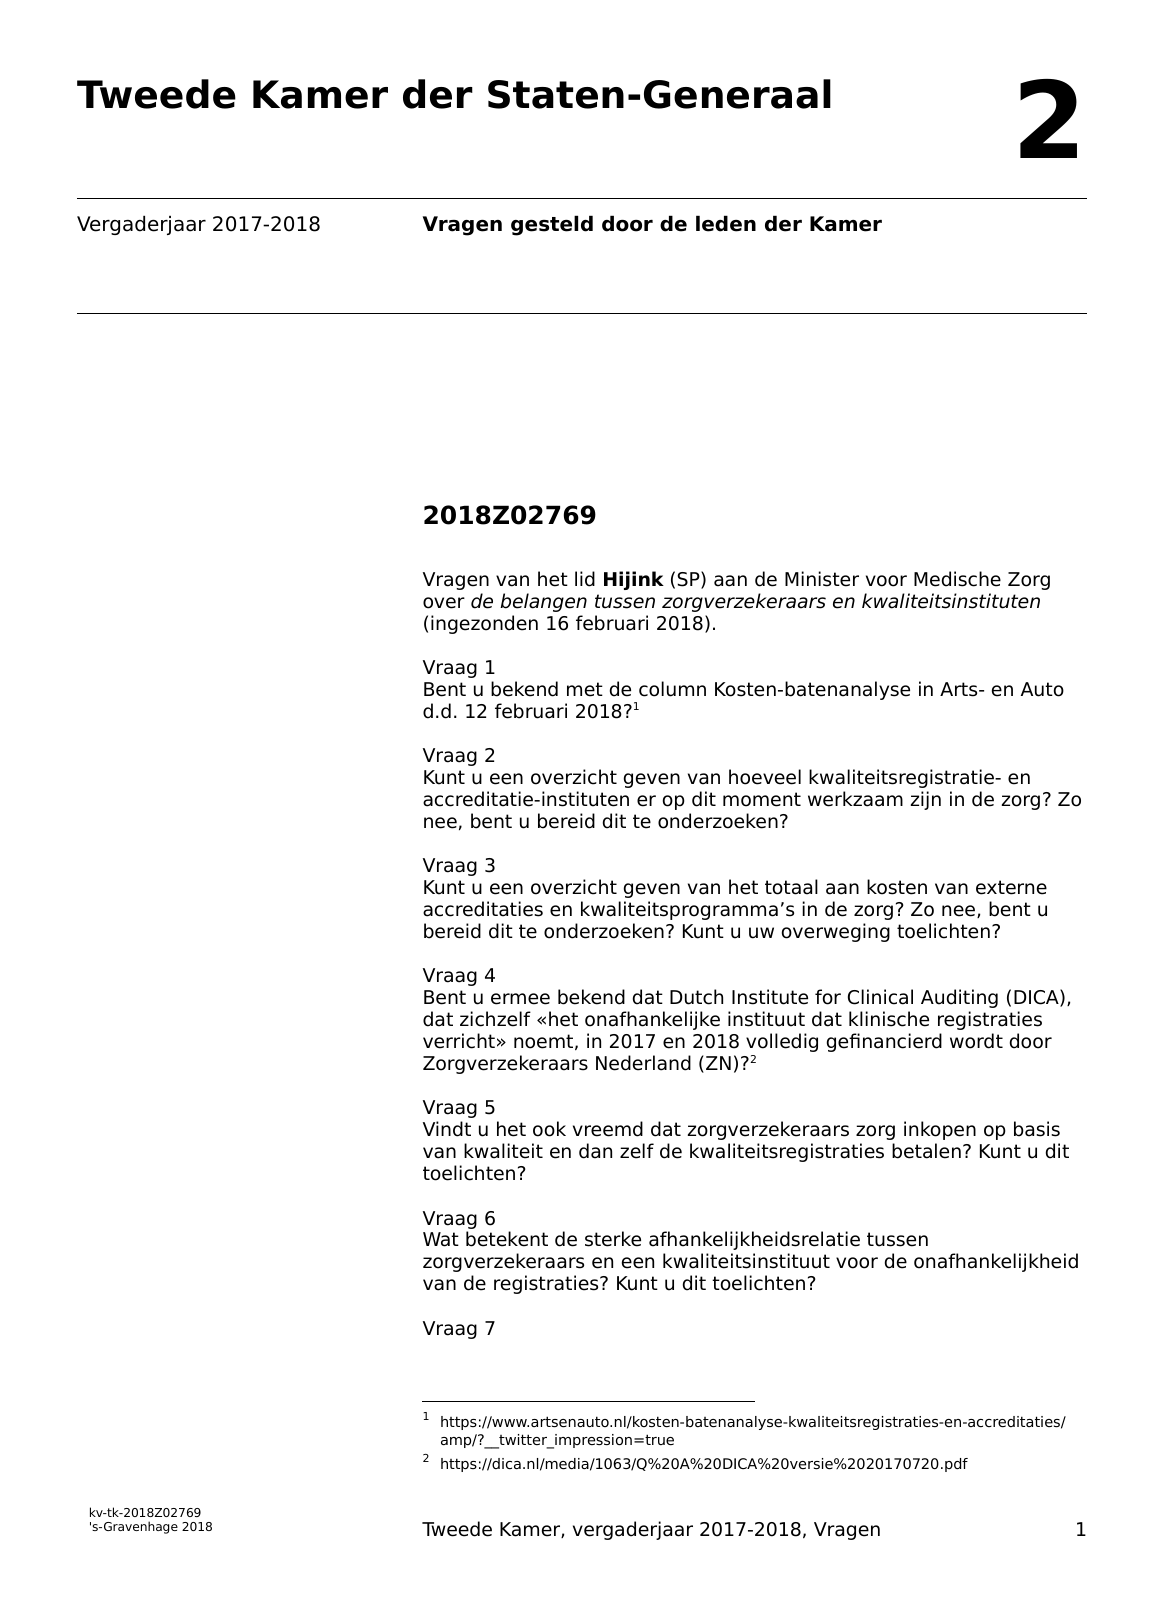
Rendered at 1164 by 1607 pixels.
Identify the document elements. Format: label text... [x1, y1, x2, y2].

table_cell Vragen gesteld door de leden der Kamer [422, 199, 1087, 313]
text Vraag 2 [422, 745, 1087, 767]
text https://dica.nl/media/1063/Q%20A%20DICA%20versie%2020170720.pdf [422, 1452, 1087, 1474]
text Vindt u het ook vreemd dat zorgverzekeraars zorg inkopen op basis van kwaliteit en dan zelf de kwaliteitsregistraties betalen? Kunt u dit toelichten? [422, 1119, 1087, 1185]
text 's-Gravenhage 2018 [88, 1520, 323, 1534]
text Vragen van het lid Hijink (SP) aan de Minister voor Medische Zorg over de belangen tussen zorgverzekeraars en kwaliteitsinstituten (ingezonden 16 februari 2018). [422, 569, 1087, 635]
text Kunt u een overzicht geven van het totaal aan kosten van externe accreditaties en kwaliteitsprogramma’s in de zorg? Zo nee, bent u bereid dit te onderzoeken? Kunt u uw overweging toelichten? [422, 877, 1087, 943]
text Bent u bekend met de column Kosten-batenanalyse in Arts- en Auto d.d. 12 februari 2018? [422, 679, 1087, 723]
text Kunt u een overzicht geven van hoeveel kwaliteitsregistratie- en accreditatie-instituten er op dit moment werkzaam zijn in de zorg? Zo nee, bent u bereid dit te onderzoeken? [422, 767, 1087, 833]
text https://www.artsenauto.nl/kosten-batenanalyse-kwaliteitsregistraties-en-accreditaties/amp/?__twitter_impression=true [422, 1410, 1087, 1449]
text Vraag 7 [422, 1317, 1087, 1339]
text Wat betekent de sterke afhankelijkheidsrelatie tussen zorgverzekeraars en een kwaliteitsinstituut voor de onafhankelijkheid van de registraties? Kunt u dit toelichten? [422, 1229, 1087, 1295]
text 2018Z02769 [422, 501, 1087, 531]
table_header Tweede Kamer der Staten-Generaal [77, 59, 886, 198]
text Vraag 1 [422, 657, 1087, 679]
text kv-tk-2018Z02769 [88, 1506, 323, 1520]
text Vraag 5 [422, 1097, 1087, 1119]
table_header 2 [886, 59, 1087, 198]
text Vraag 4 [422, 965, 1087, 987]
text Bent u ermee bekend dat Dutch Institute for Clinical Auditing (DICA), dat zichzelf «het onafhankelijke instituut dat klinische registraties verricht» noemt, in 2017 en 2018 volledig gefinancierd wordt door Zorgverzekeraars Nederland (ZN)? [422, 987, 1087, 1075]
text Vraag 6 [422, 1207, 1087, 1229]
table_cell Vergaderjaar 2017-2018 [77, 199, 422, 313]
text Vraag 3 [422, 855, 1087, 877]
